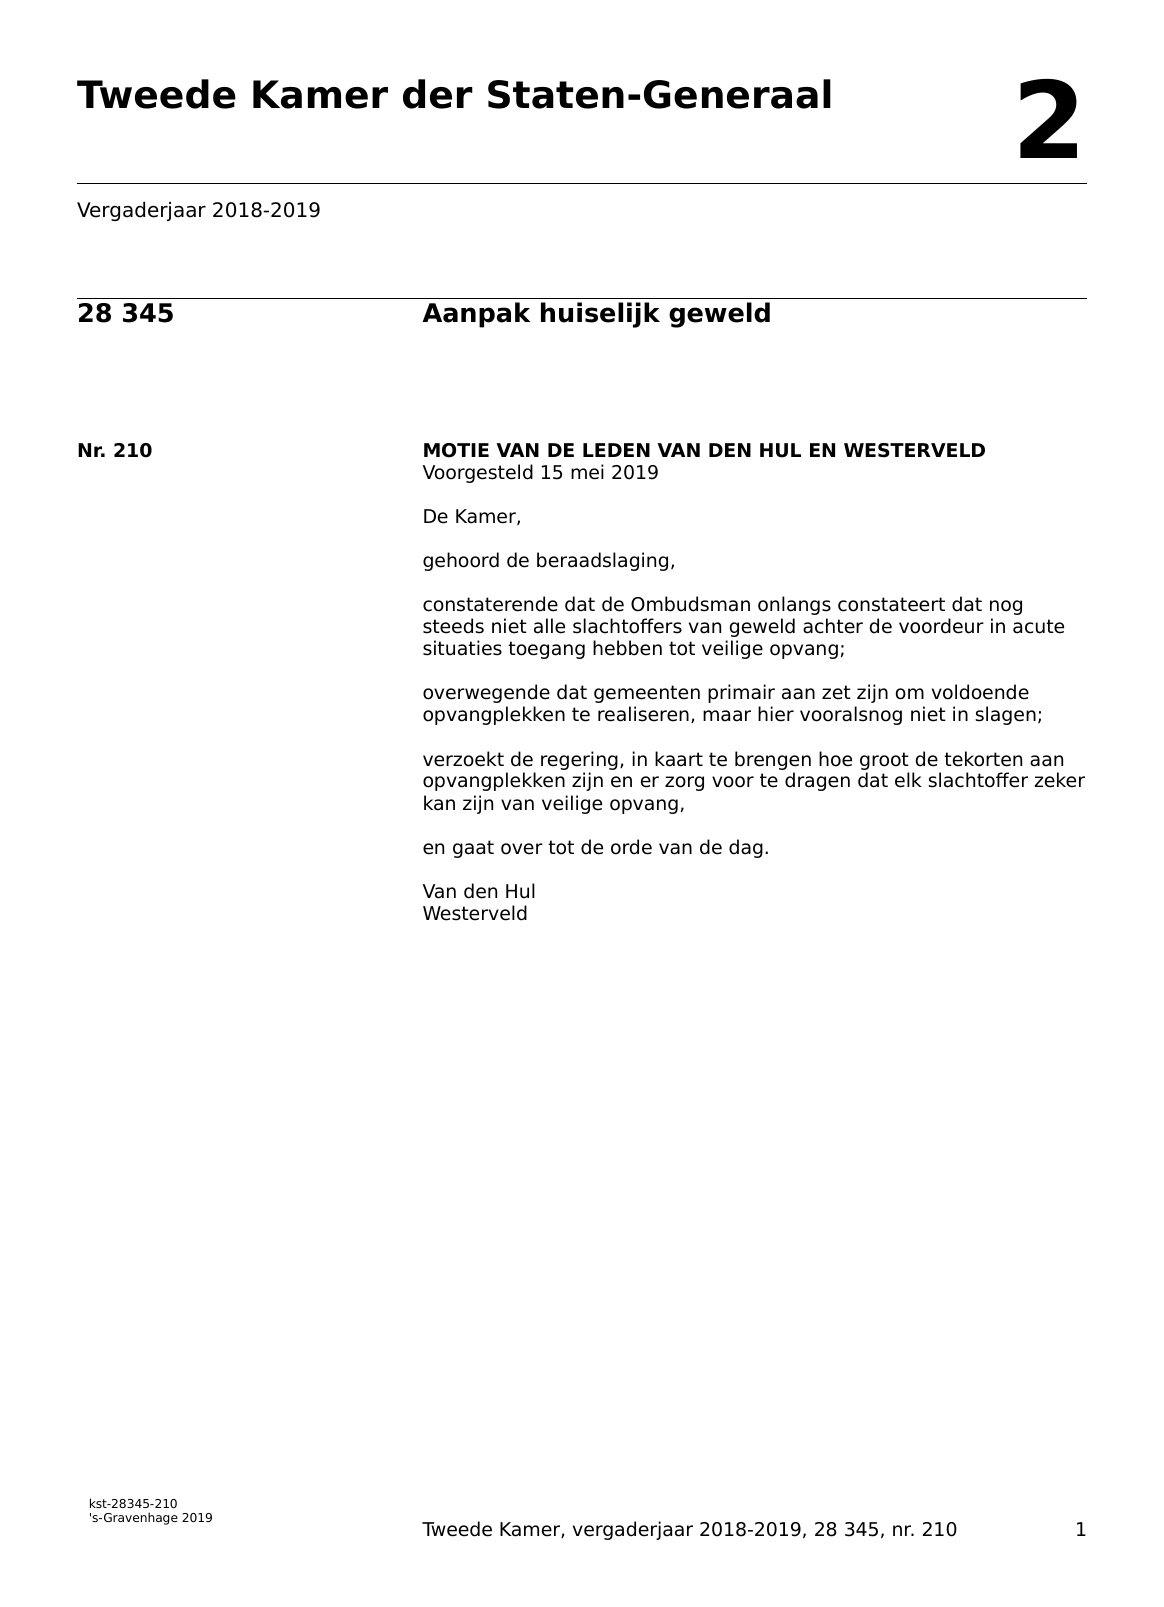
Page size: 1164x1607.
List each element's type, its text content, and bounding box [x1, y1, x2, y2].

text De Kamer, [422, 506, 1087, 528]
text Voorgesteld 15 mei 2019 [422, 462, 1087, 484]
text verzoekt de regering, in kaart te brengen hoe groot de tekorten aan opvangplekken zijn en er zorg voor te dragen dat elk slachtoffer zeker kan zijn van veilige opvang, [422, 748, 1087, 814]
table_header Tweede Kamer der Staten-Generaal [77, 59, 886, 183]
text Van den Hul [422, 881, 1087, 903]
text gehoord de beraadslaging, [422, 550, 1087, 572]
text en gaat over tot de orde van de dag. [422, 837, 1087, 858]
subtitle Nr. 210 MOTIE VAN DE LEDEN VAN DEN HUL EN WESTERVELD [77, 440, 1087, 462]
text Westerveld [422, 903, 1087, 925]
subtitle 28 345 Aanpak huiselijk geweld [77, 299, 1087, 329]
text constaterende dat de Ombudsman onlangs constateert dat nog steeds niet alle slachtoffers van geweld achter de voordeur in acute situaties toegang hebben tot veilige opvang; [422, 594, 1087, 660]
table_header 2 [886, 59, 1087, 183]
text kst-28345-210 [88, 1497, 323, 1511]
table_cell Vergaderjaar 2018-2019 [77, 184, 1087, 298]
text overwegende dat gemeenten primair aan zet zijn om voldoende opvangplekken te realiseren, maar hier vooralsnog niet in slagen; [422, 682, 1087, 726]
text 's-Gravenhage 2019 [88, 1511, 323, 1525]
